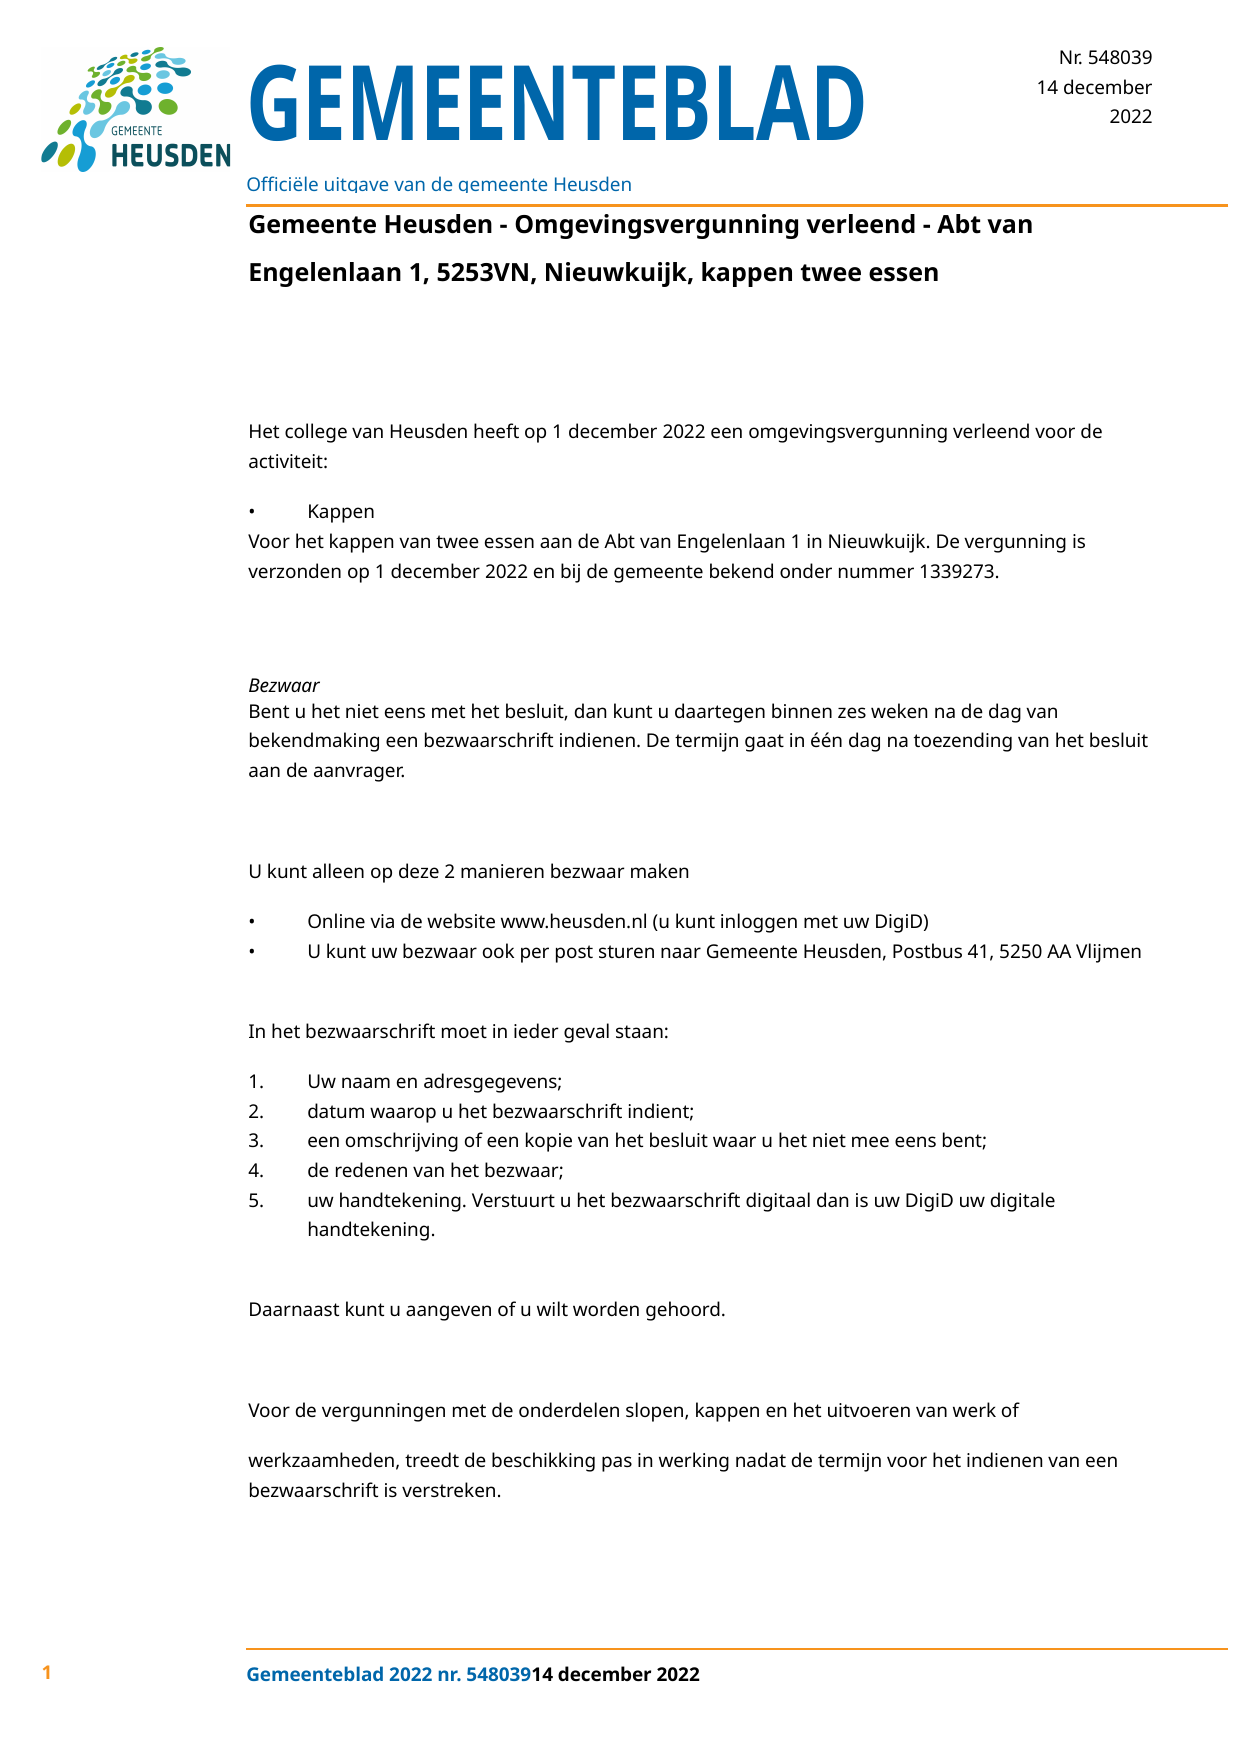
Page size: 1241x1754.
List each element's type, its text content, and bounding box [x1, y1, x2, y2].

list de redenen van het bezwaar; [248, 1157, 1152, 1183]
text Gemeente Heusden - Omgevingsvergunning verleend - Abt van Engelenlaan 1, 5253VN, Nieuwkuijk, kappen twee essen [248, 207, 1152, 288]
text Voor het kappen van twee essen aan de Abt van Engelenlaan 1 in Nieuwkuijk. De vergunning is verzonden op 1 december 2022 en bij de gemeente bekend onder nummer 1339273. [248, 528, 1152, 584]
picture [41, 47, 231, 172]
list Online via de website www.heusden.nl (u kunt inloggen met uw DigiD) [248, 908, 1152, 934]
list een omschrijving of een kopie van het besluit waar u het niet mee eens bent; [248, 1128, 1152, 1153]
text Bezwaar [248, 672, 1152, 698]
text U kunt alleen op deze 2 manieren bezwaar maken [248, 858, 1152, 884]
text werkzaamheden, treedt de beschikking pas in werking nadat de termijn voor het indienen van een bezwaarschrift is verstreken. [248, 1448, 1152, 1503]
list datum waarop u het bezwaarschrift indient; [248, 1098, 1152, 1124]
text Daarnaast kunt u aangeven of u wilt worden gehoord. [248, 1296, 1152, 1322]
text In het bezwaarschrift moet in ieder geval staan: [248, 1018, 1152, 1044]
text Voor de vergunningen met de onderdelen slopen, kappen en het uitvoeren van werk of [248, 1397, 1152, 1423]
list U kunt uw bezwaar ook per post sturen naar Gemeente Heusden, Postbus 41, 5250 AA Vlijmen [248, 938, 1152, 964]
text Het college van Heusden heeft op 1 december 2022 een omgevingsvergunning verleend voor de activiteit: [248, 419, 1152, 474]
list Kappen [248, 499, 1152, 524]
list Uw naam en adresgegevens; [248, 1068, 1152, 1094]
text Bent u het niet eens met het besluit, dan kunt u daartegen binnen zes weken na de dag van bekendmaking een bezwaarschrift indienen. De termijn gaat in één dag na toezending van het besluit aan de aanvrager. [248, 698, 1152, 783]
list uw handtekening. Verstuurt u het bezwaarschrift digitaal dan is uw DigiD uw digitale handtekening. [248, 1187, 1152, 1242]
